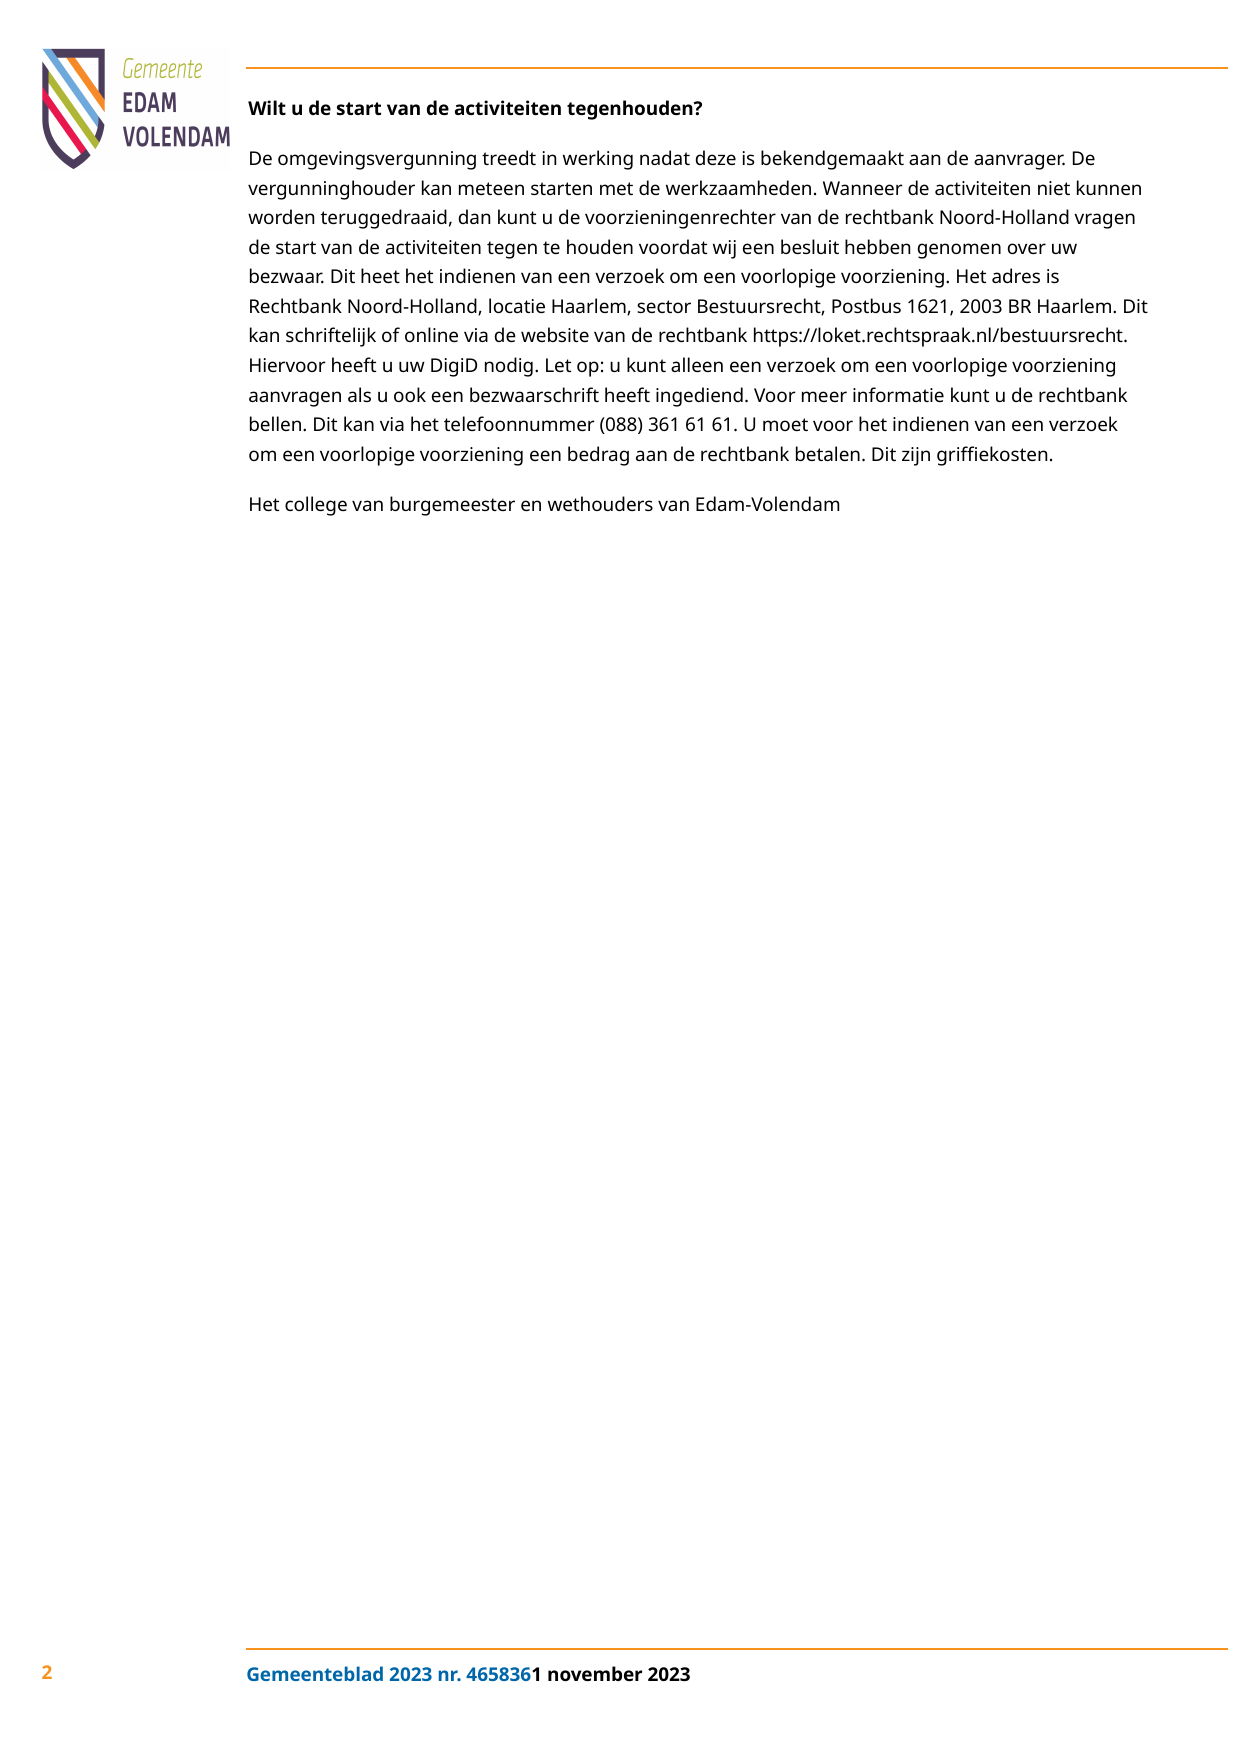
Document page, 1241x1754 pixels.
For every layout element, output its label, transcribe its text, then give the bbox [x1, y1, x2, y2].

text Wilt u de start van de activiteiten tegenhouden? [248, 95, 1152, 121]
text De omgevingsvergunning treedt in werking nadat deze is bekendgemaakt aan de aanvrager. De vergunninghouder kan meteen starten met de werkzaamheden. Wanneer de activiteiten niet kunnen worden teruggedraaid, dan kunt u de voorzieningenrechter van de rechtbank Noord-Holland vragen de start van de activiteiten tegen te houden voordat wij een besluit hebben genomen over uw bezwaar. Dit heet het indienen van een verzoek om een voorlopige voorziening. Het adres is Rechtbank Noord-Holland, locatie Haarlem, sector Bestuursrecht, Postbus 1621, 2003 BR Haarlem. Dit kan schriftelijk of online via de website van de rechtbank https://loket.rechtspraak.nl/bestuursrecht. Hiervoor heeft u uw DigiD nodig. Let op: u kunt alleen een verzoek om een voorlopige voorziening aanvragen als u ook een bezwaarschrift heeft ingediend. Voor meer informatie kunt u de rechtbank bellen. Dit kan via het telefoonnummer (088) 361 61 61. U moet voor het indienen van een verzoek om een voorlopige voorziening een bedrag aan de rechtbank betalen. Dit zijn griffiekosten. [248, 145, 1152, 467]
picture [41, 47, 231, 172]
text Het college van burgemeester en wethouders van Edam-Volendam [248, 491, 1152, 517]
